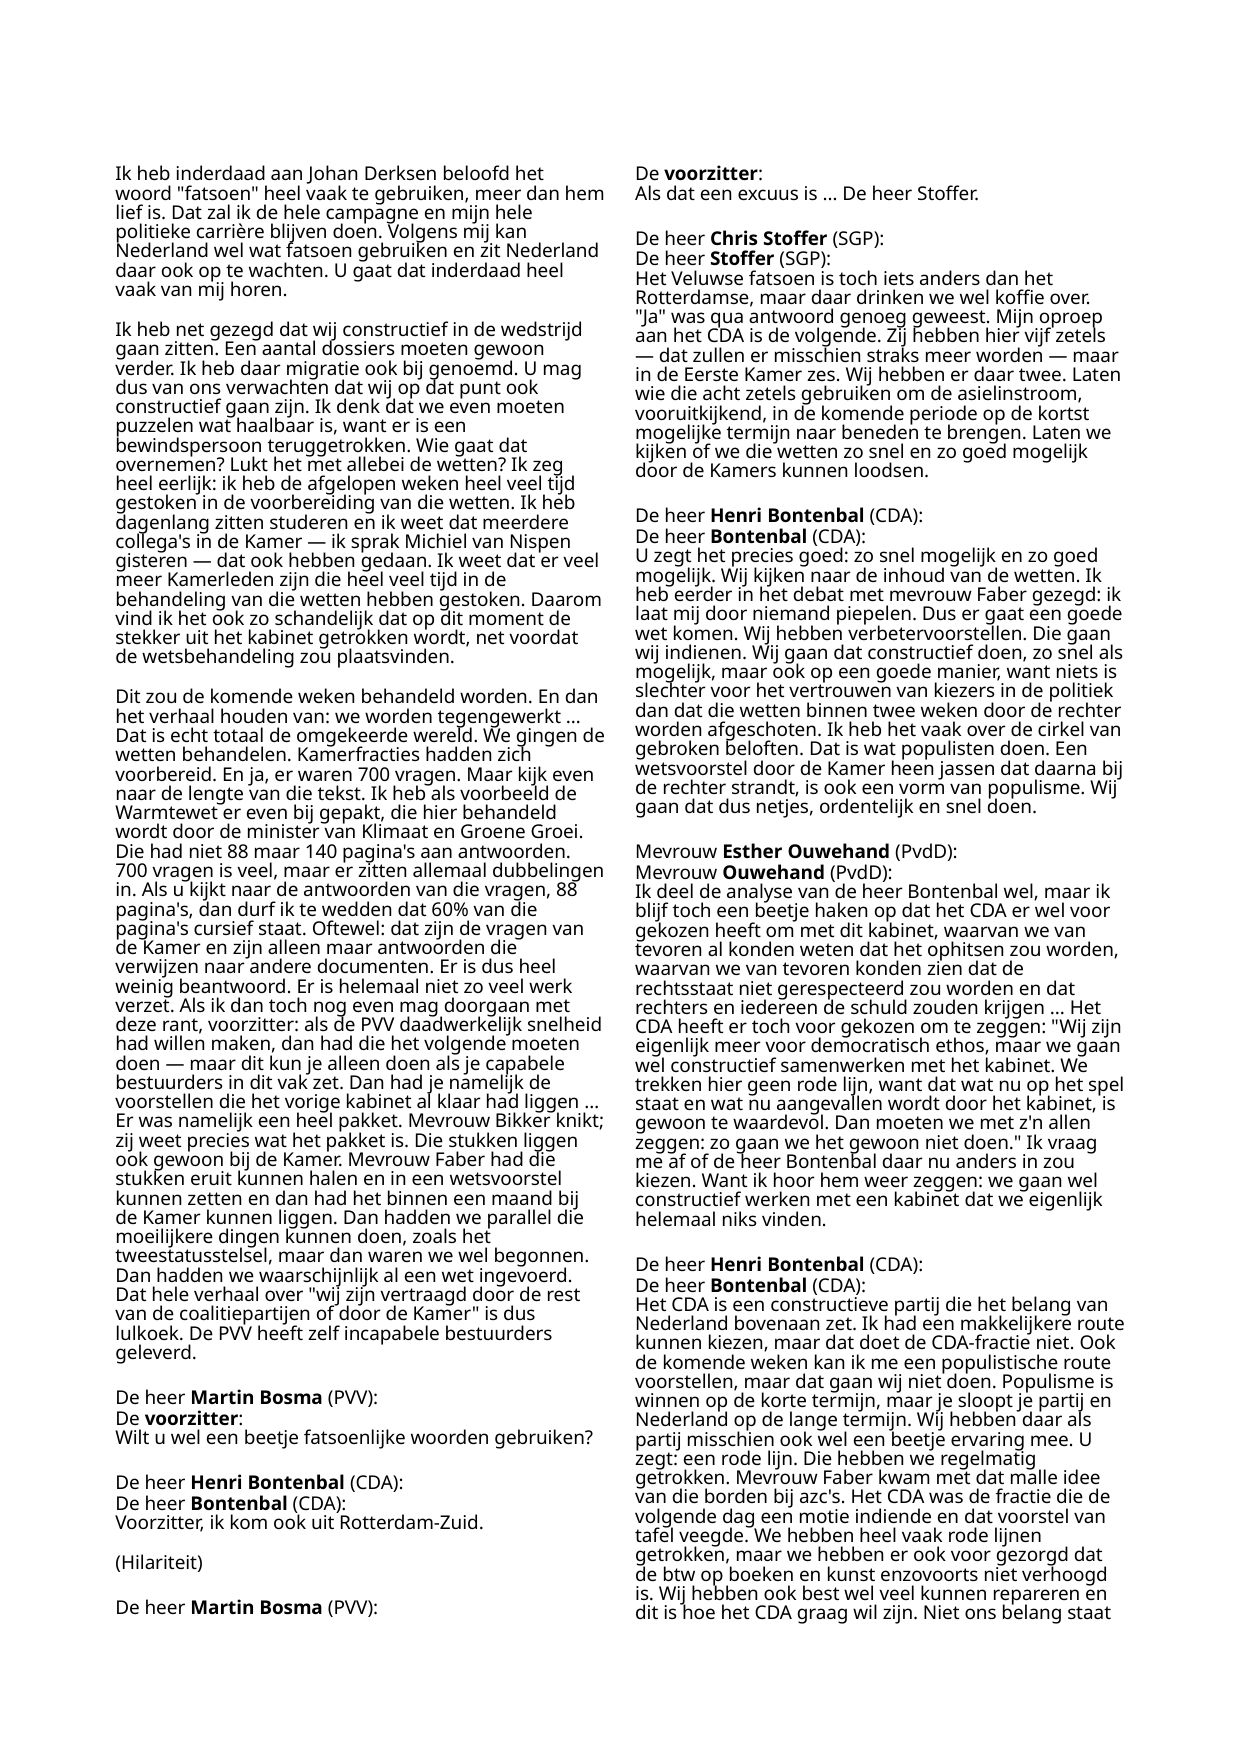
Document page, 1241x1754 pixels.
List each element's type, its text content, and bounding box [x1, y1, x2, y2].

text De heer Henri Bontenbal (CDA): [635, 1251, 1125, 1277]
text Het Veluwse fatsoen is toch iets anders dan het Rotterdamse, maar daar drinken we wel koffie over. "Ja" was qua antwoord genoeg geweest. Mijn oproep aan het CDA is de volgende. Zij hebben hier vijf zetels — dat zullen er misschien straks meer worden — maar in de Eerste Kamer zes. Wij hebben er daar twee. Laten wie die acht zetels gebruiken om de asielinstroom, vooruitkijkend, in de komende periode op de kortst mogelijke termijn naar beneden te brengen. Laten we kijken of we die wetten zo snel en zo goed mogelijk door de Kamers kunnen loodsen. [635, 270, 1125, 482]
text Ik heb net gezegd dat wij constructief in de wedstrijd gaan zitten. Een aantal dossiers moeten gewoon verder. Ik heb daar migratie ook bij genoemd. U mag dus van ons verwachten dat wij op dat punt ook constructief gaan zijn. Ik denk dat we even moeten puzzelen wat haalbaar is, want er is een bewindspersoon teruggetrokken. Wie gaat dat overnemen? Lukt het met allebei de wetten? Ik zeg heel eerlijk: ik heb de afgelopen weken heel veel tijd gestoken in de voorbereiding van die wetten. Ik heb dagenlang zitten studeren en ik weet dat meerdere collega's in de Kamer — ik sprak Michiel van Nispen gisteren — dat ook hebben gedaan. Ik weet dat er veel meer Kamerleden zijn die heel veel tijd in de behandeling van die wetten hebben gestoken. Daarom vind ik het ook zo schandelijk dat op dit moment de stekker uit het kabinet getrokken wordt, net voordat de wetsbehandeling zou plaatsvinden. [115, 321, 605, 668]
text De heer Stoffer (SGP): [635, 250, 1125, 270]
text De heer Bontenbal (CDA): [115, 1495, 605, 1514]
text Ik deel de analyse van de heer Bontenbal wel, maar ik blijf toch een beetje haken op dat het CDA er wel voor gekozen heeft om met dit kabinet, waarvan we van tevoren al konden weten dat het ophitsen zou worden, waarvan we van tevoren konden zien dat de rechtsstaat niet gerespecteerd zou worden en dat rechters en iedereen de schuld zouden krijgen ... Het CDA heeft er toch voor gekozen om te zeggen: "Wij zijn eigenlijk meer voor democratisch ethos, maar we gaan wel constructief samenwerken met het kabinet. We trekken hier geen rode lijn, want dat wat nu op het spel staat en wat nu aangevallen wordt door het kabinet, is gewoon te waardevol. Dan moeten we met z'n allen zeggen: zo gaan we het gewoon niet doen." Ik vraag me af of de heer Bontenbal daar nu anders in zou kiezen. Want ik hoor hem weer zeggen: we gaan wel constructief werken met een kabinet dat we eigenlijk helemaal niks vinden. [635, 883, 1125, 1230]
text Het CDA is een constructieve partij die het belang van Nederland bovenaan zet. Ik had een makkelijkere route kunnen kiezen, maar dat doet de CDA-fractie niet. Ook de komende weken kan ik me een populistische route voorstellen, maar dat gaan wij niet doen. Populisme is winnen op de korte termijn, maar je sloopt je partij en Nederland op de lange termijn. Wij hebben daar als partij misschien ook wel een beetje ervaring mee. U zegt: een rode lijn. Die hebben we regelmatig getrokken. Mevrouw Faber kwam met dat malle idee van die borden bij azc's. Het CDA was de fractie die de volgende dag een motie indiende en dat voorstel van tafel veegde. We hebben heel vaak rode lijnen getrokken, maar we hebben er ook voor gezorgd dat de btw op boeken en kunst enzovoorts niet verhoogd is. Wij hebben ook best wel veel kunnen repareren en dit is hoe het CDA graag wil zijn. Niet ons belang staat [635, 1296, 1125, 1623]
text Mevrouw Ouwehand (PvdD): [635, 864, 1125, 883]
text De voorzitter: [115, 1409, 605, 1429]
text Wilt u wel een beetje fatsoenlijke woorden gebruiken? [115, 1429, 605, 1448]
text De heer Henri Bontenbal (CDA): [115, 1469, 605, 1495]
text U zegt het precies goed: zo snel mogelijk en zo goed mogelijk. Wij kijken naar de inhoud van de wetten. Ik heb eerder in het debat met mevrouw Faber gezegd: ik laat mij door niemand piepelen. Dus er gaat een goede wet komen. Wij hebben verbetervoorstellen. Die gaan wij indienen. Wij gaan dat constructief doen, zo snel als mogelijk, maar ook op een goede manier, want niets is slechter voor het vertrouwen van kiezers in de politiek dan dat die wetten binnen twee weken door de rechter worden afgeschoten. Ik heb het vaak over de cirkel van gebroken beloften. Dat is wat populisten doen. Een wetsvoorstel door de Kamer heen jassen dat daarna bij de rechter strandt, is ook een vorm van populisme. Wij gaan dat dus netjes, ordentelijk en snel doen. [635, 547, 1125, 817]
text De heer Chris Stoffer (SGP): [635, 225, 1125, 250]
text De voorzitter: [635, 165, 1125, 184]
text De heer Martin Bosma (PVV): [115, 1594, 605, 1620]
text Voorzitter, ik kom ook uit Rotterdam-Zuid. [115, 1514, 605, 1533]
text De heer Henri Bontenbal (CDA): [635, 502, 1125, 528]
text Dit zou de komende weken behandeld worden. En dan het verhaal houden van: we worden tegengewerkt … Dat is echt totaal de omgekeerde wereld. We gingen de wetten behandelen. Kamerfracties hadden zich voorbereid. En ja, er waren 700 vragen. Maar kijk even naar de lengte van die tekst. Ik heb als voorbeeld de Warmtewet er even bij gepakt, die hier behandeld wordt door de minister van Klimaat en Groene Groei. Die had niet 88 maar 140 pagina's aan antwoorden. 700 vragen is veel, maar er zitten allemaal dubbelingen in. Als u kijkt naar de antwoorden van die vragen, 88 pagina's, dan durf ik te wedden dat 60% van die pagina's cursief staat. Oftewel: dat zijn de vragen van de Kamer en zijn alleen maar antwoorden die verwijzen naar andere documenten. Er is dus heel weinig beantwoord. Er is helemaal niet zo veel werk verzet. Als ik dan toch nog even mag doorgaan met deze rant, voorzitter: als de PVV daadwerkelijk snelheid had willen maken, dan had die het volgende moeten doen — maar dit kun je alleen doen als je capabele bestuurders in dit vak zet. Dan had je namelijk de voorstellen die het vorige kabinet al klaar had liggen … Er was namelijk een heel pakket. Mevrouw Bikker knikt; zij weet precies wat het pakket is. Die stukken liggen ook gewoon bij de Kamer. Mevrouw Faber had die stukken eruit kunnen halen en in een wetsvoorstel kunnen zetten en dan had het binnen een maand bij de Kamer kunnen liggen. Dan hadden we parallel die moeilijkere dingen kunnen doen, zoals het tweestatusstelsel, maar dan waren we wel begonnen. Dan hadden we waarschijnlijk al een wet ingevoerd. Dat hele verhaal over "wij zijn vertraagd door de rest van de coalitiepartijen of door de Kamer" is dus lulkoek. De PVV heeft zelf incapabele bestuurders geleverd. [115, 688, 605, 1363]
text (Hilariteit) [115, 1554, 605, 1573]
text Als dat een excuus is … De heer Stoffer. [635, 184, 1125, 204]
text Mevrouw Esther Ouwehand (PvdD): [635, 838, 1125, 864]
text De heer Martin Bosma (PVV): [115, 1384, 605, 1409]
text De heer Bontenbal (CDA): [635, 528, 1125, 547]
text Ik heb inderdaad aan Johan Derksen beloofd het woord "fatsoen" heel vaak te gebruiken, meer dan hem lief is. Dat zal ik de hele campagne en mijn hele politieke carrière blijven doen. Volgens mij kan Nederland wel wat fatsoen gebruiken en zit Nederland daar ook op te wachten. U gaat dat inderdaad heel vaak van mij horen. [115, 165, 605, 300]
text De heer Bontenbal (CDA): [635, 1277, 1125, 1296]
